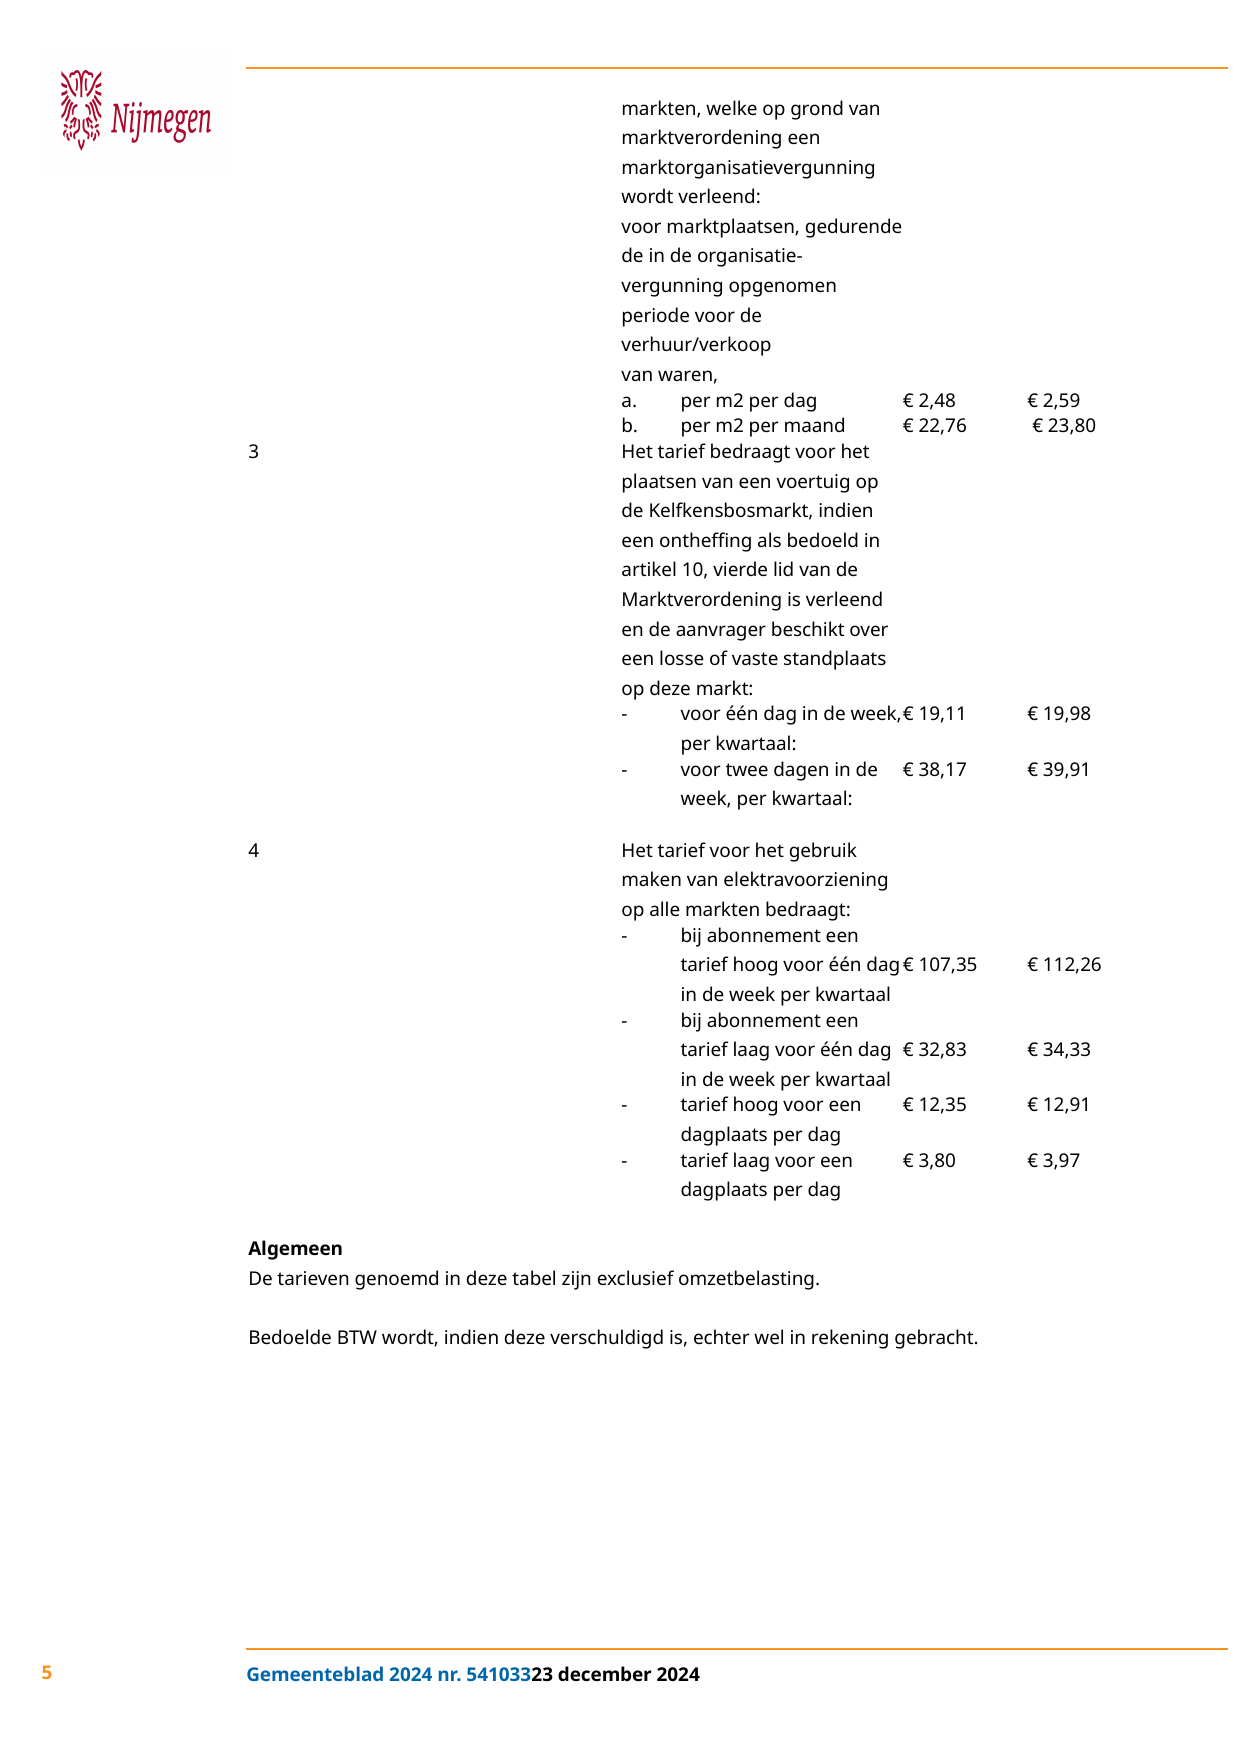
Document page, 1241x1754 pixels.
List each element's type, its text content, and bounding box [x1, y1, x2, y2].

table_cell [497, 438, 621, 701]
table_cell [373, 1092, 497, 1147]
table_cell [248, 1007, 372, 1092]
picture [41, 47, 231, 172]
table_cell € 112,26 [1027, 922, 1152, 1007]
table_cell per m2 per dag [621, 387, 903, 412]
table_cell [373, 811, 497, 837]
table_cell [497, 95, 621, 387]
table_cell [497, 413, 621, 438]
table_cell [903, 811, 1027, 837]
table_cell [497, 1092, 621, 1147]
table_cell € 2,48 [903, 387, 1027, 412]
table_cell [497, 811, 621, 837]
table_cell 3 [248, 438, 372, 701]
table_cell tarief laag voor een dagplaats per dag [621, 1147, 903, 1202]
table_cell € 3,80 [903, 1147, 1027, 1202]
table_cell [497, 701, 621, 756]
table_cell markten, welke op grond van marktverordening een marktorganisatievergunning wordt verleend: voor marktplaatsen, gedurende de in de organisatie- vergunning opgenomen periode voor de verhuur/verkoop van waren, [621, 95, 903, 387]
table_cell [1027, 811, 1152, 837]
table_cell [373, 1007, 497, 1092]
table_cell [248, 811, 372, 837]
table_cell [497, 1007, 621, 1092]
table_cell [248, 922, 372, 1007]
table_cell [903, 837, 1027, 922]
table_cell € 34,33 [1027, 1007, 1152, 1092]
table_cell [248, 1147, 372, 1202]
table_cell € 23,80 [1027, 413, 1152, 438]
table_cell [373, 95, 497, 387]
table_cell [248, 701, 372, 756]
table_cell [373, 438, 497, 701]
table_cell [497, 837, 621, 922]
table_cell [248, 387, 372, 412]
table_cell [248, 756, 372, 811]
table_cell € 12,35 [903, 1092, 1027, 1147]
table_cell [373, 756, 497, 811]
table_cell € 22,76 [903, 413, 1027, 438]
table_cell Het tarief voor het gebruik maken van elektravoorziening op alle markten bedraagt: [621, 837, 903, 922]
table_cell 4 [248, 837, 372, 922]
table_cell per m2 per maand [621, 413, 903, 438]
table_cell voor één dag in de week, per kwartaal: [621, 701, 903, 756]
table_cell bij abonnement een tarief hoog voor één dag in de week per kwartaal [621, 922, 903, 1007]
table_cell [373, 837, 497, 922]
table_cell € 3,97 [1027, 1147, 1152, 1202]
table_cell € 19,11 [903, 701, 1027, 756]
table_cell [1027, 837, 1152, 922]
table_cell [497, 922, 621, 1007]
table_cell [903, 95, 1027, 387]
table_cell [373, 701, 497, 756]
table_cell € 19,98 [1027, 701, 1152, 756]
table_cell [1027, 438, 1152, 701]
table_cell [497, 387, 621, 412]
table_cell [248, 95, 372, 387]
table_cell Het tarief bedraagt voor het plaatsen van een voertuig op de Kelfkensbosmarkt, indien een ontheffing als bedoeld in artikel 10, vierde lid van de Marktverordening is verleend en de aanvrager beschikt over een losse of vaste standplaats op deze markt: [621, 438, 903, 701]
table_cell tarief hoog voor een dagplaats per dag [621, 1092, 903, 1147]
table_cell [497, 1147, 621, 1202]
table_cell [497, 756, 621, 811]
table_cell [373, 922, 497, 1007]
table_cell [1027, 95, 1152, 387]
text Bedoelde BTW wordt, indien deze verschuldigd is, echter wel in rekening gebracht. [248, 1324, 1152, 1349]
table_cell [248, 1092, 372, 1147]
table_cell [903, 438, 1027, 701]
text De tarieven genoemd in deze tabel zijn exclusief omzetbelasting. [248, 1265, 1152, 1290]
table_cell [621, 811, 903, 837]
table_cell € 38,17 [903, 756, 1027, 811]
table_cell € 2,59 [1027, 387, 1152, 412]
table_cell [373, 413, 497, 438]
table_cell [248, 413, 372, 438]
table_cell € 32,83 [903, 1007, 1027, 1092]
table_cell € 12,91 [1027, 1092, 1152, 1147]
table_cell € 39,91 [1027, 756, 1152, 811]
table_cell € 107,35 [903, 922, 1027, 1007]
table_cell bij abonnement een tarief laag voor één dag in de week per kwartaal [621, 1007, 903, 1092]
table_cell [373, 1147, 497, 1202]
table_cell [373, 387, 497, 412]
table_cell voor twee dagen in de week, per kwartaal: [621, 756, 903, 811]
text Algemeen [248, 1235, 1152, 1261]
